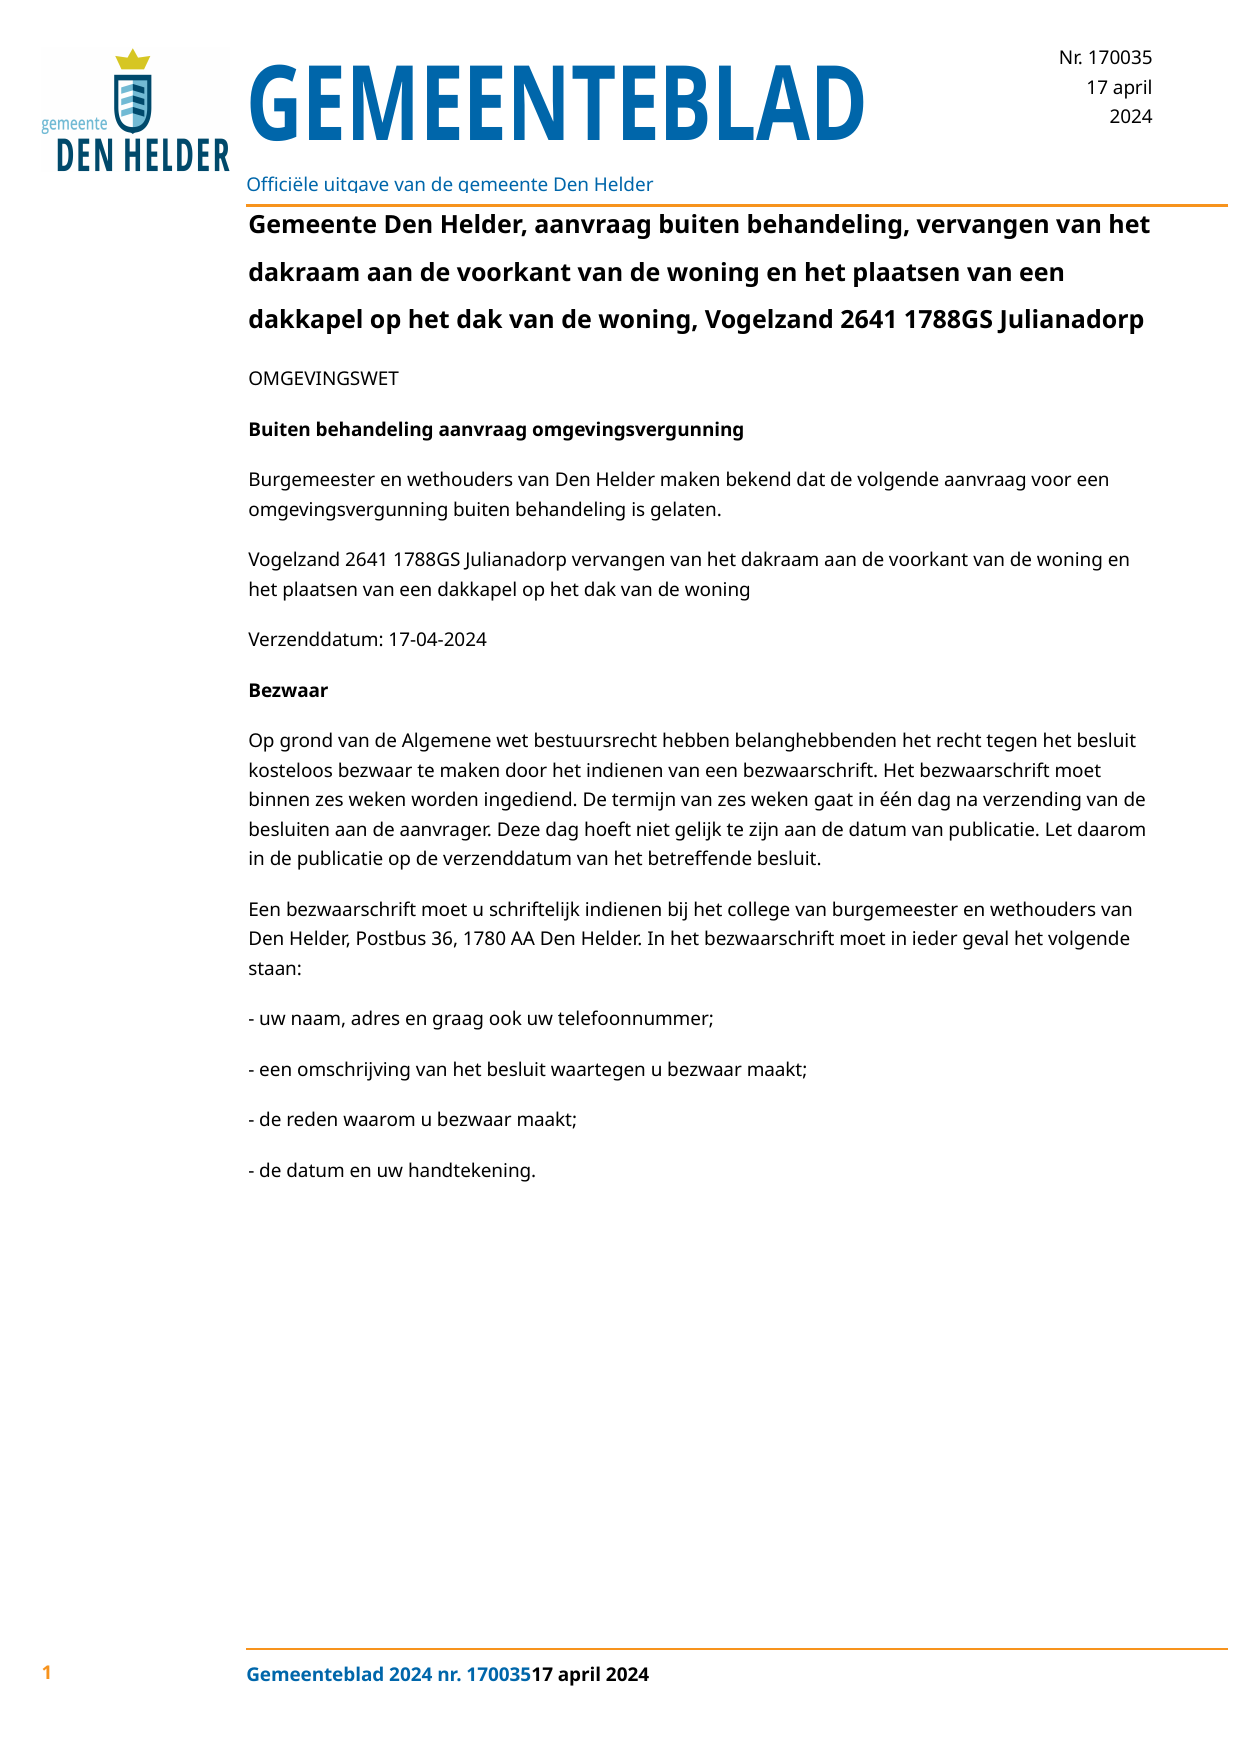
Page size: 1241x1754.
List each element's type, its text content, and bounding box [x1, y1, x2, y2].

text Vogelzand 2641 1788GS Julianadorp vervangen van het dakraam aan de voorkant van de woning en het plaatsen van een dakkapel op het dak van de woning [248, 546, 1152, 602]
picture [63, 144, 68, 165]
text Burgemeester en wethouders van Den Helder maken bekend dat de volgende aanvraag voor een omgevingsvergunning buiten behandeling is gelaten. [248, 466, 1152, 522]
text Op grond van de Algemene wet bestuursrecht hebben belanghebbenden het recht tegen het besluit kosteloos bezwaar te maken door het indienen van een bezwaarschrift. Het bezwaarschrift moet binnen zes weken worden ingediend. De termijn van zes weken gaat in één dag na verzending van de besluiten aan de aanvrager. Deze dag hoeft niet gelijk te zijn aan de datum van publicatie. Let daarom in de publicatie op de verzenddatum van het betreffende besluit. [248, 727, 1152, 871]
text Een bezwaarschrift moet u schriftelijk indienen bij het college van burgemeester en wethouders van Den Helder, Postbus 36, 1780 AA Den Helder. In het bezwaarschrift moet in ieder geval het volgende staan: [248, 896, 1152, 981]
picture [100, 154, 106, 172]
text - de reden waarom u bezwaar maakt; [248, 1106, 1152, 1132]
text - een omschrijving van het besluit waartegen u bezwaar maakt; [248, 1056, 1152, 1082]
text Buiten behandeling aanvraag omgevingsvergunning [248, 416, 1152, 442]
picture [41, 47, 231, 172]
text Bezwaar [248, 677, 1152, 702]
picture [220, 160, 224, 172]
text OMGEVINGSWET [248, 366, 1152, 391]
picture [182, 144, 187, 165]
text Gemeente Den Helder, aanvraag buiten behandeling, vervangen van het dakraam aan de voorkant van de woning en het plaatsen van een dakkapel op het dak van de woning, Vogelzand 2641 1788GS Julianadorp [248, 207, 1152, 336]
text Verzenddatum: 17-04-2024 [248, 626, 1152, 652]
text - de datum en uw handtekening. [248, 1157, 1152, 1182]
text - uw naam, adres en graag ook uw telefoonnummer; [248, 1006, 1152, 1031]
picture [130, 157, 135, 172]
